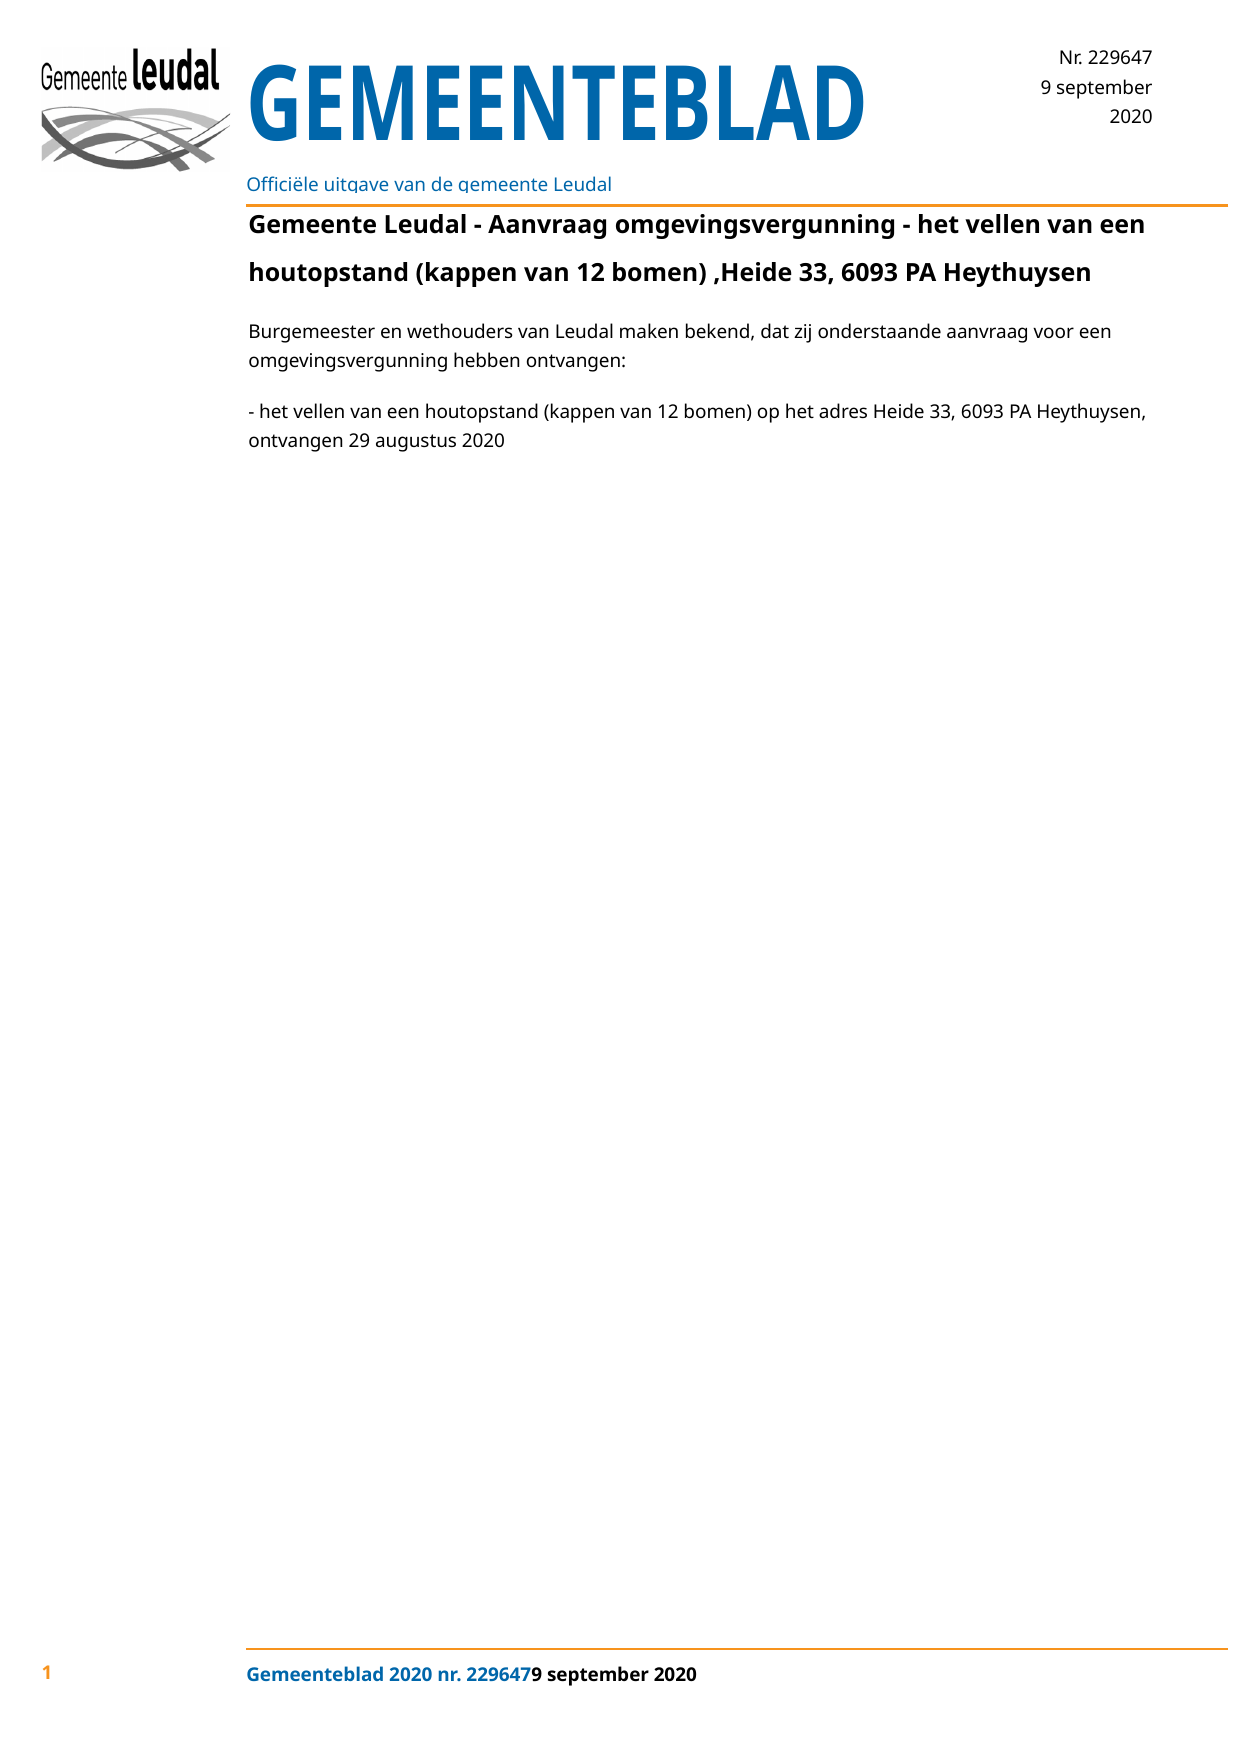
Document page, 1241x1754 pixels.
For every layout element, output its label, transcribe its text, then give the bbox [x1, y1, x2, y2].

picture [41, 47, 231, 172]
text - het vellen van een houtopstand (kappen van 12 bomen) op het adres Heide 33, 6093 PA Heythuysen, ontvangen 29 augustus 2020 [248, 398, 1152, 453]
text Gemeente Leudal - Aanvraag omgevingsvergunning - het vellen van een houtopstand (kappen van 12 bomen) ,Heide 33, 6093 PA Heythuysen [248, 207, 1152, 288]
text Burgemeester en wethouders van Leudal maken bekend, dat zij onderstaande aanvraag voor een omgevingsvergunning hebben ontvangen: [248, 318, 1152, 373]
